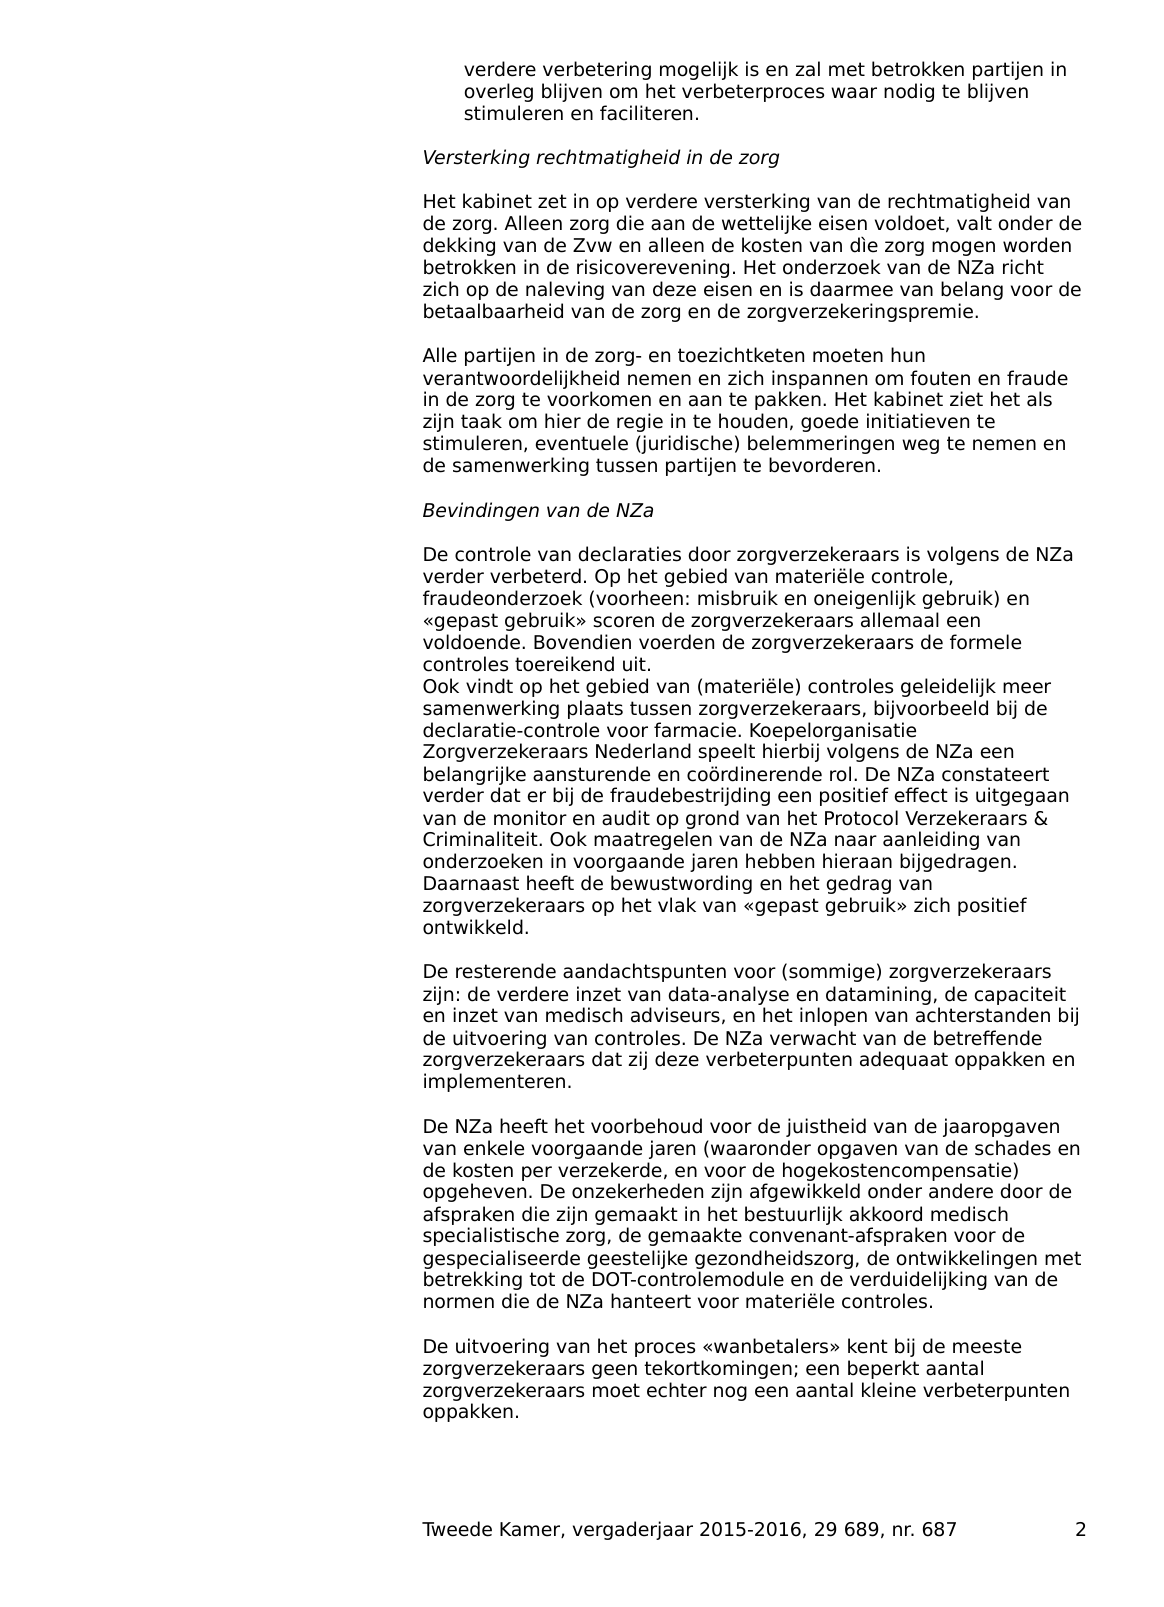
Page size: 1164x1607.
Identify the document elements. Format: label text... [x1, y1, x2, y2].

subtitle Versterking rechtmatigheid in de zorg [422, 147, 1087, 169]
text De uitvoering van het proces «wanbetalers» kent bij de meeste zorgverzekeraars geen tekortkomingen; een beperkt aantal zorgverzekeraars moet echter nog een aantal kleine verbeterpunten oppakken. [422, 1336, 1087, 1423]
text Het kabinet zet in op verdere versterking van de rechtmatigheid van de zorg. Alleen zorg die aan de wettelijke eisen voldoet, valt onder de dekking van de Zvw en alleen de kosten van dìe zorg mogen worden betrokken in de risicoverevening. Het onderzoek van de NZa richt zich op de naleving van deze eisen en is daarmee van belang voor de betaalbaarheid van de zorg en de zorgverzekeringspremie. [422, 191, 1087, 323]
text verdere verbetering mogelijk is en zal met betrokken partijen in overleg blijven om het verbeterproces waar nodig te blijven stimuleren en faciliteren. [422, 59, 1087, 125]
text Ook vindt op het gebied van (materiële) controles geleidelijk meer samenwerking plaats tussen zorgverzekeraars, bijvoorbeeld bij de declaratie-controle voor farmacie. Koepelorganisatie Zorgverzekeraars Nederland speelt hierbij volgens de NZa een belangrijke aansturende en coördinerende rol. De NZa constateert verder dat er bij de fraudebestrijding een positief effect is uitgegaan van de monitor en audit op grond van het Protocol Verzekeraars & Criminaliteit. Ook maatregelen van de NZa naar aanleiding van onderzoeken in voorgaande jaren hebben hieraan bijgedragen. Daarnaast heeft de bewustwording en het gedrag van zorgverzekeraars op het vlak van «gepast gebruik» zich positief ontwikkeld. [422, 676, 1087, 939]
subtitle Bevindingen van de NZa [422, 499, 1087, 521]
text De controle van declaraties door zorgverzekeraars is volgens de NZa verder verbeterd. Op het gebied van materiële controle, fraudeonderzoek (voorheen: misbruik en oneigenlijk gebruik) en «gepast gebruik» scoren de zorgverzekeraars allemaal een voldoende. Bovendien voerden de zorgverzekeraars de formele controles toereikend uit. [422, 544, 1087, 676]
text De NZa heeft het voorbehoud voor de juistheid van de jaaropgaven van enkele voorgaande jaren (waaronder opgaven van de schades en de kosten per verzekerde, en voor de hogekostencompensatie) opgeheven. De onzekerheden zijn afgewikkeld onder andere door de afspraken die zijn gemaakt in het bestuurlijk akkoord medisch specialistische zorg, de gemaakte convenant-afspraken voor de gespecialiseerde geestelijke gezondheidszorg, de ontwikkelingen met betrekking tot de DOT-controlemodule en de verduidelijking van de normen die de NZa hanteert voor materiële controles. [422, 1116, 1087, 1313]
text De resterende aandachtspunten voor (sommige) zorgverzekeraars zijn: de verdere inzet van data-analyse en datamining, de capaciteit en inzet van medisch adviseurs, en het inlopen van achterstanden bij de uitvoering van controles. De NZa verwacht van de betreffende zorgverzekeraars dat zij deze verbeterpunten adequaat oppakken en implementeren. [422, 961, 1087, 1093]
text Alle partijen in de zorg- en toezichtketen moeten hun verantwoordelijkheid nemen en zich inspannen om fouten en fraude in de zorg te voorkomen en aan te pakken. Het kabinet ziet het als zijn taak om hier de regie in te houden, goede initiatieven te stimuleren, eventuele (juridische) belemmeringen weg te nemen en de samenwerking tussen partijen te bevorderen. [422, 345, 1087, 477]
